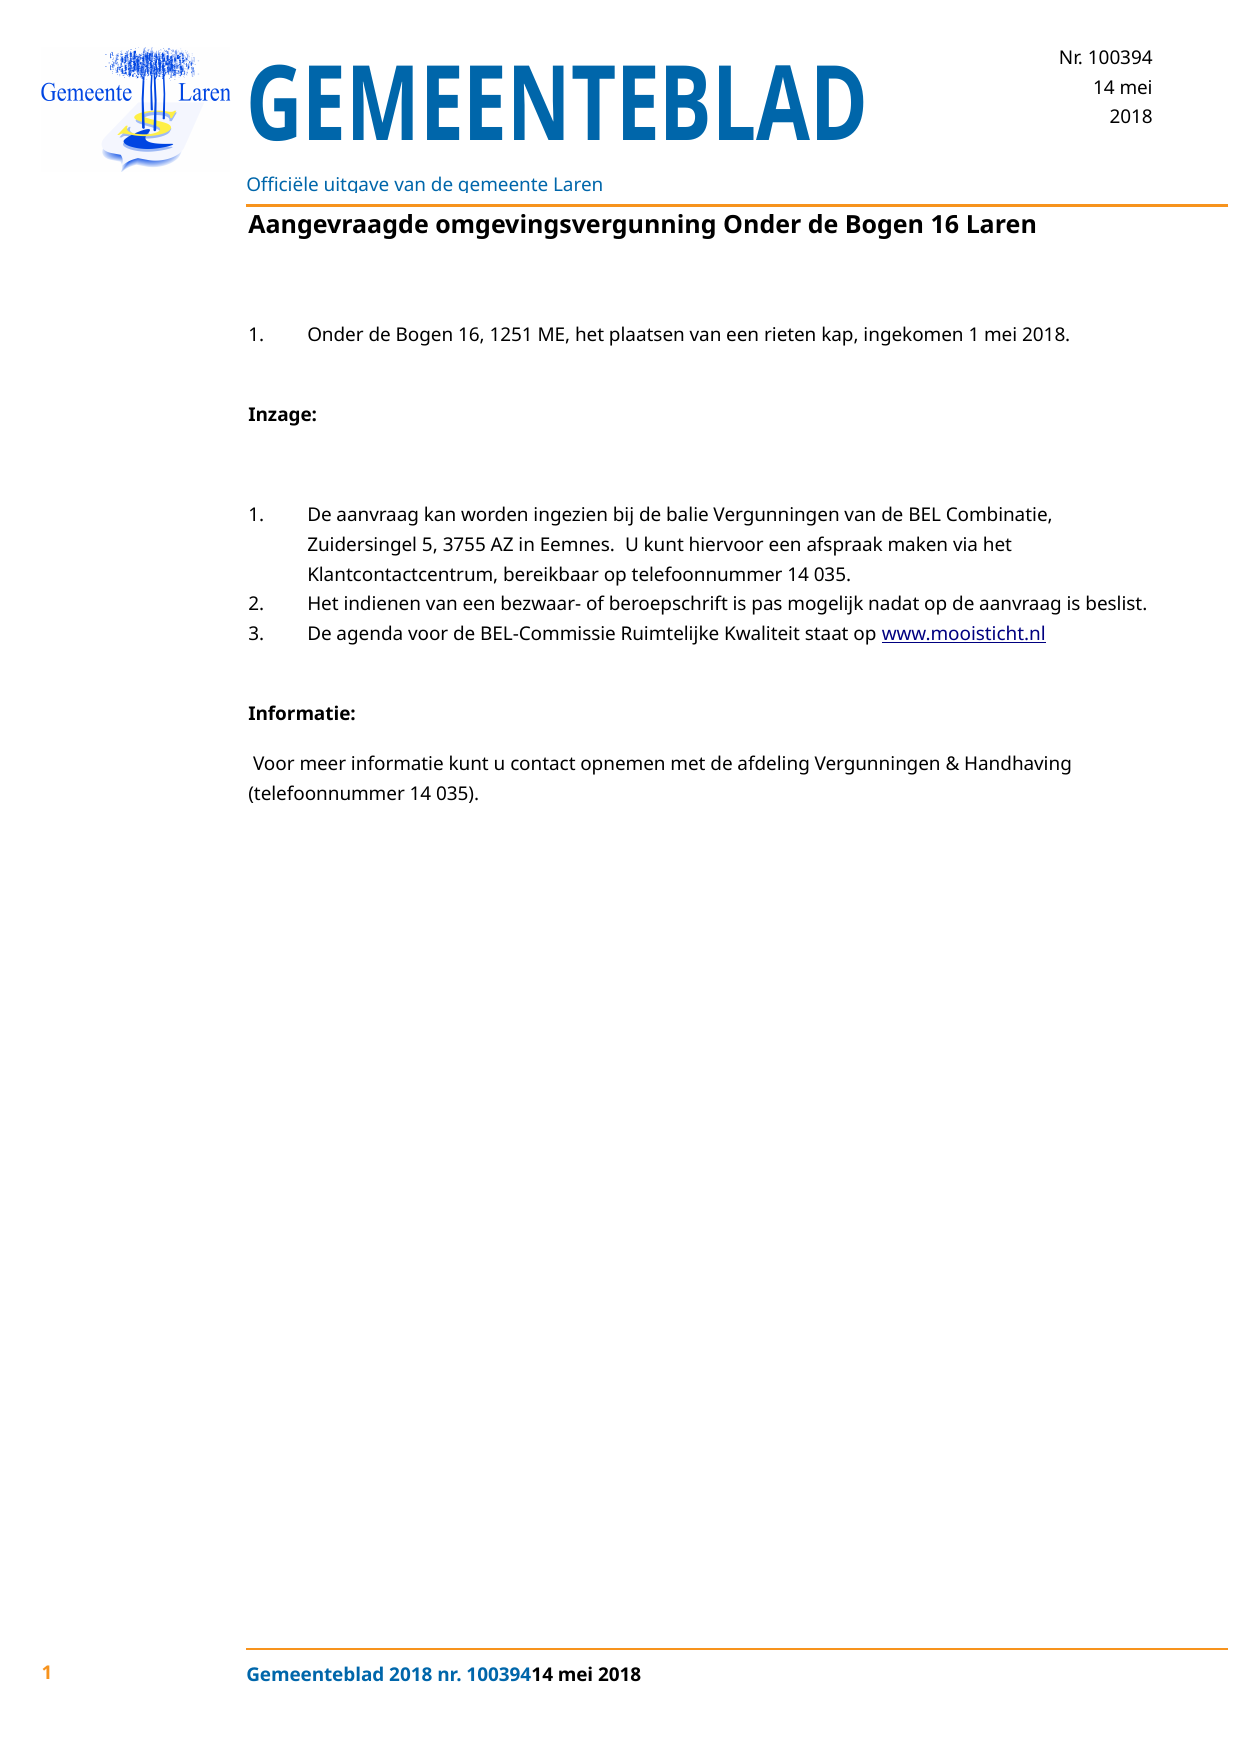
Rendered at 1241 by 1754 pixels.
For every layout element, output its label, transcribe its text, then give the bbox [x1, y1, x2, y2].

text Informatie: [248, 700, 1152, 726]
list De agenda voor de BEL-Commissie Ruimtelijke Kwaliteit staat op www.mooisticht.nl [248, 620, 1152, 646]
text Inzage: [248, 401, 1152, 426]
list Het indienen van een bezwaar- of beroepschrift is pas mogelijk nadat op de aanvraag is beslist. [248, 590, 1152, 616]
text Aangevraagde omgevingsvergunning Onder de Bogen 16 Laren [248, 207, 1152, 241]
text Voor meer informatie kunt u contact opnemen met de afdeling Vergunningen & Handhaving (telefoonnummer 14 035). [248, 750, 1152, 806]
list Onder de Bogen 16, 1251 ME, het plaatsen van een rieten kap, ingekomen 1 mei 2018. [248, 321, 1152, 346]
picture [41, 47, 231, 172]
list De aanvraag kan worden ingezien bij de balie Vergunningen van de BEL Combinatie, Zuidersingel 5, 3755 AZ in Eemnes. U kunt hiervoor een afspraak maken via het Klantcontactcentrum, bereikbaar op telefoonnummer 14 035. [248, 502, 1152, 586]
